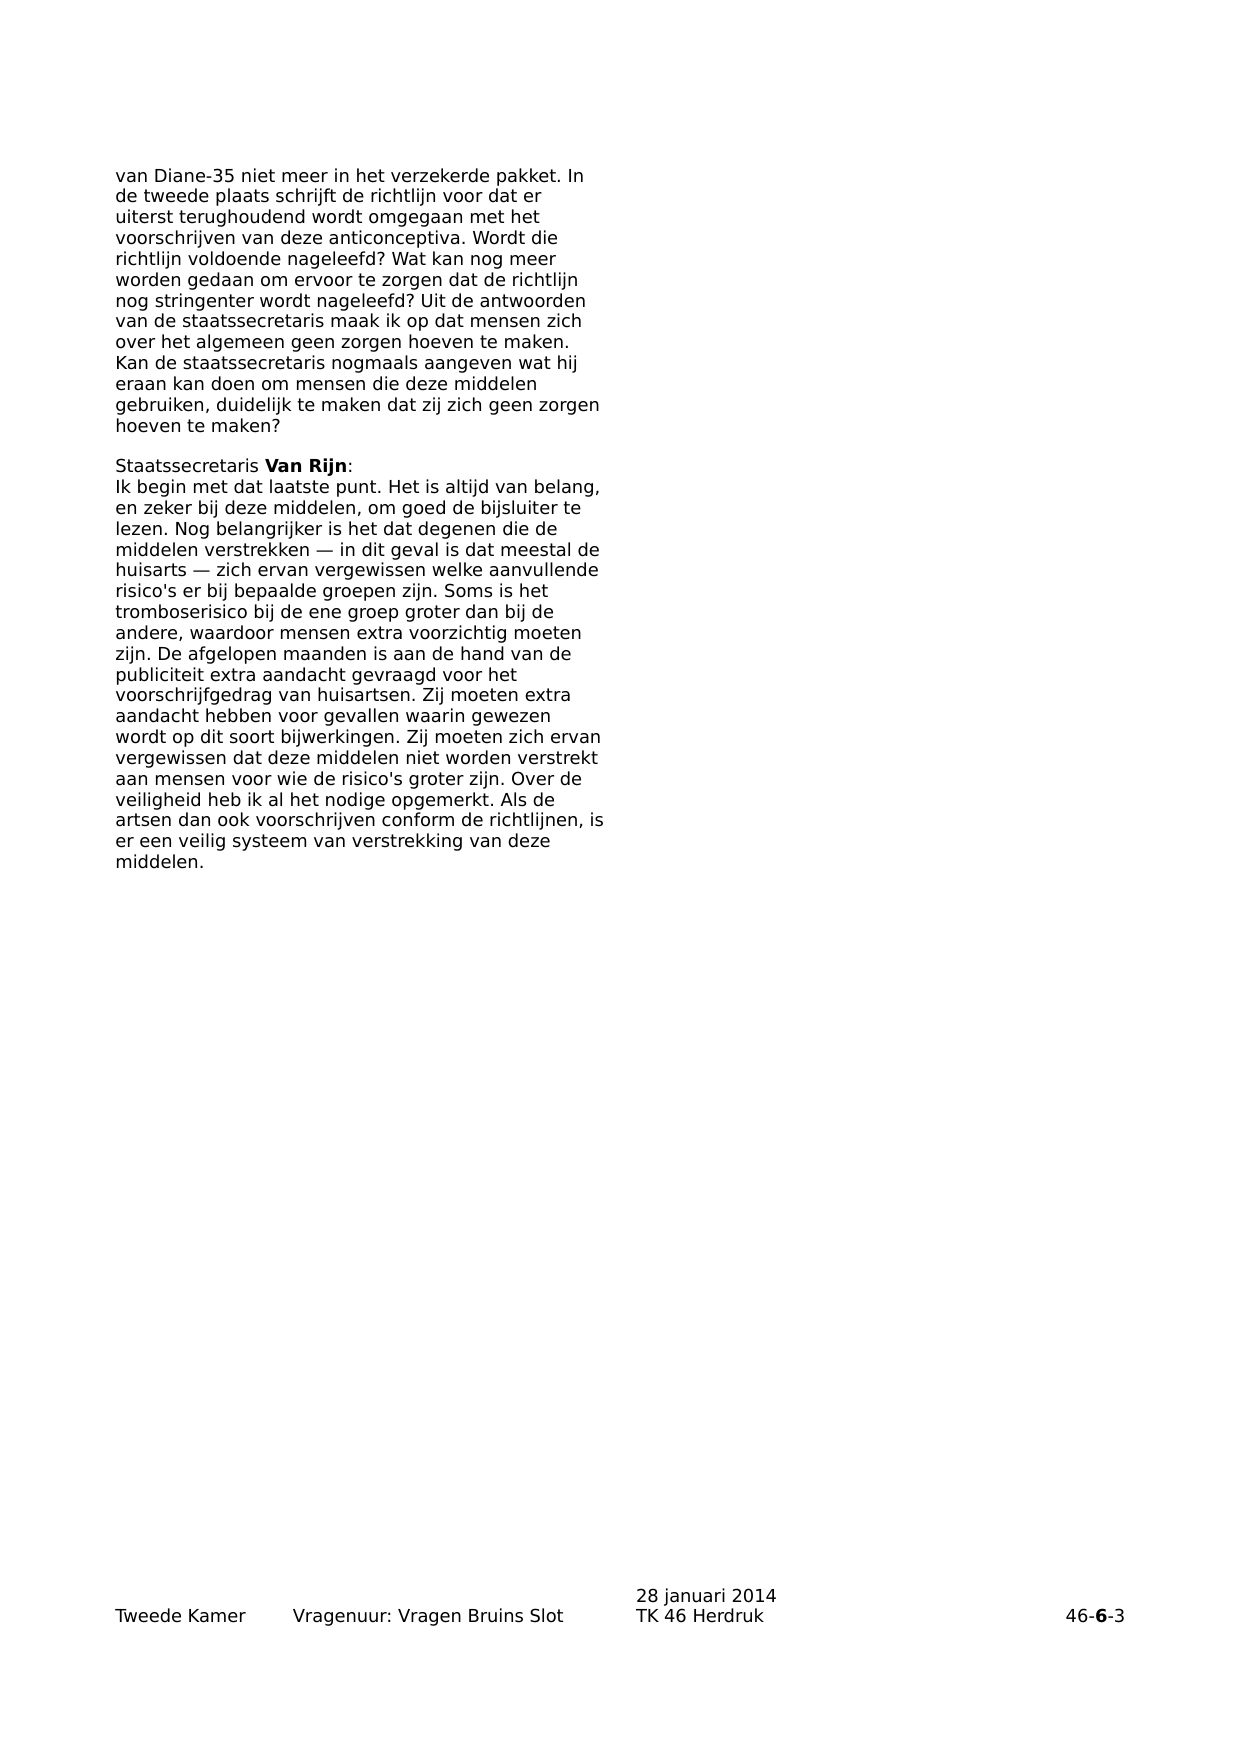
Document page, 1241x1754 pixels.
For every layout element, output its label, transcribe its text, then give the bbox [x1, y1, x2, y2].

text Ik begin met dat laatste punt. Het is altijd van belang, en zeker bij deze middelen, om goed de bijsluiter te lezen. Nog belangrijker is het dat degenen die de middelen verstrekken — in dit geval is dat meestal de huisarts — zich ervan vergewissen welke aanvullende risico's er bij bepaalde groepen zijn. Soms is het tromboserisico bij de ene groep groter dan bij de andere, waardoor mensen extra voorzichtig moeten zijn. De afgelopen maanden is aan de hand van de publiciteit extra aandacht gevraagd voor het voorschrijfgedrag van huisartsen. Zij moeten extra aandacht hebben voor gevallen waarin gewezen wordt op dit soort bijwerkingen. Zij moeten zich ervan vergewissen dat deze middelen niet worden verstrekt aan mensen voor wie de risico's groter zijn. Over de veiligheid heb ik al het nodige opgemerkt. Als de artsen dan ook voorschrijven conform de richtlijnen, is er een veilig systeem van verstrekking van deze middelen. [115, 477, 605, 873]
text Staatssecretaris Van Rijn: [115, 456, 605, 477]
text van Diane-35 niet meer in het verzekerde pakket. In de tweede plaats schrijft de richtlijn voor dat er uiterst terughoudend wordt omgegaan met het voorschrijven van deze anticonceptiva. Wordt die richtlijn voldoende nageleefd? Wat kan nog meer worden gedaan om ervoor te zorgen dat de richtlijn nog stringenter wordt nageleefd? Uit de antwoorden van de staatssecretaris maak ik op dat mensen zich over het algemeen geen zorgen hoeven te maken. Kan de staatssecretaris nogmaals aangeven wat hij eraan kan doen om mensen die deze middelen gebruiken, duidelijk te maken dat zij zich geen zorgen hoeven te maken? [115, 165, 605, 436]
